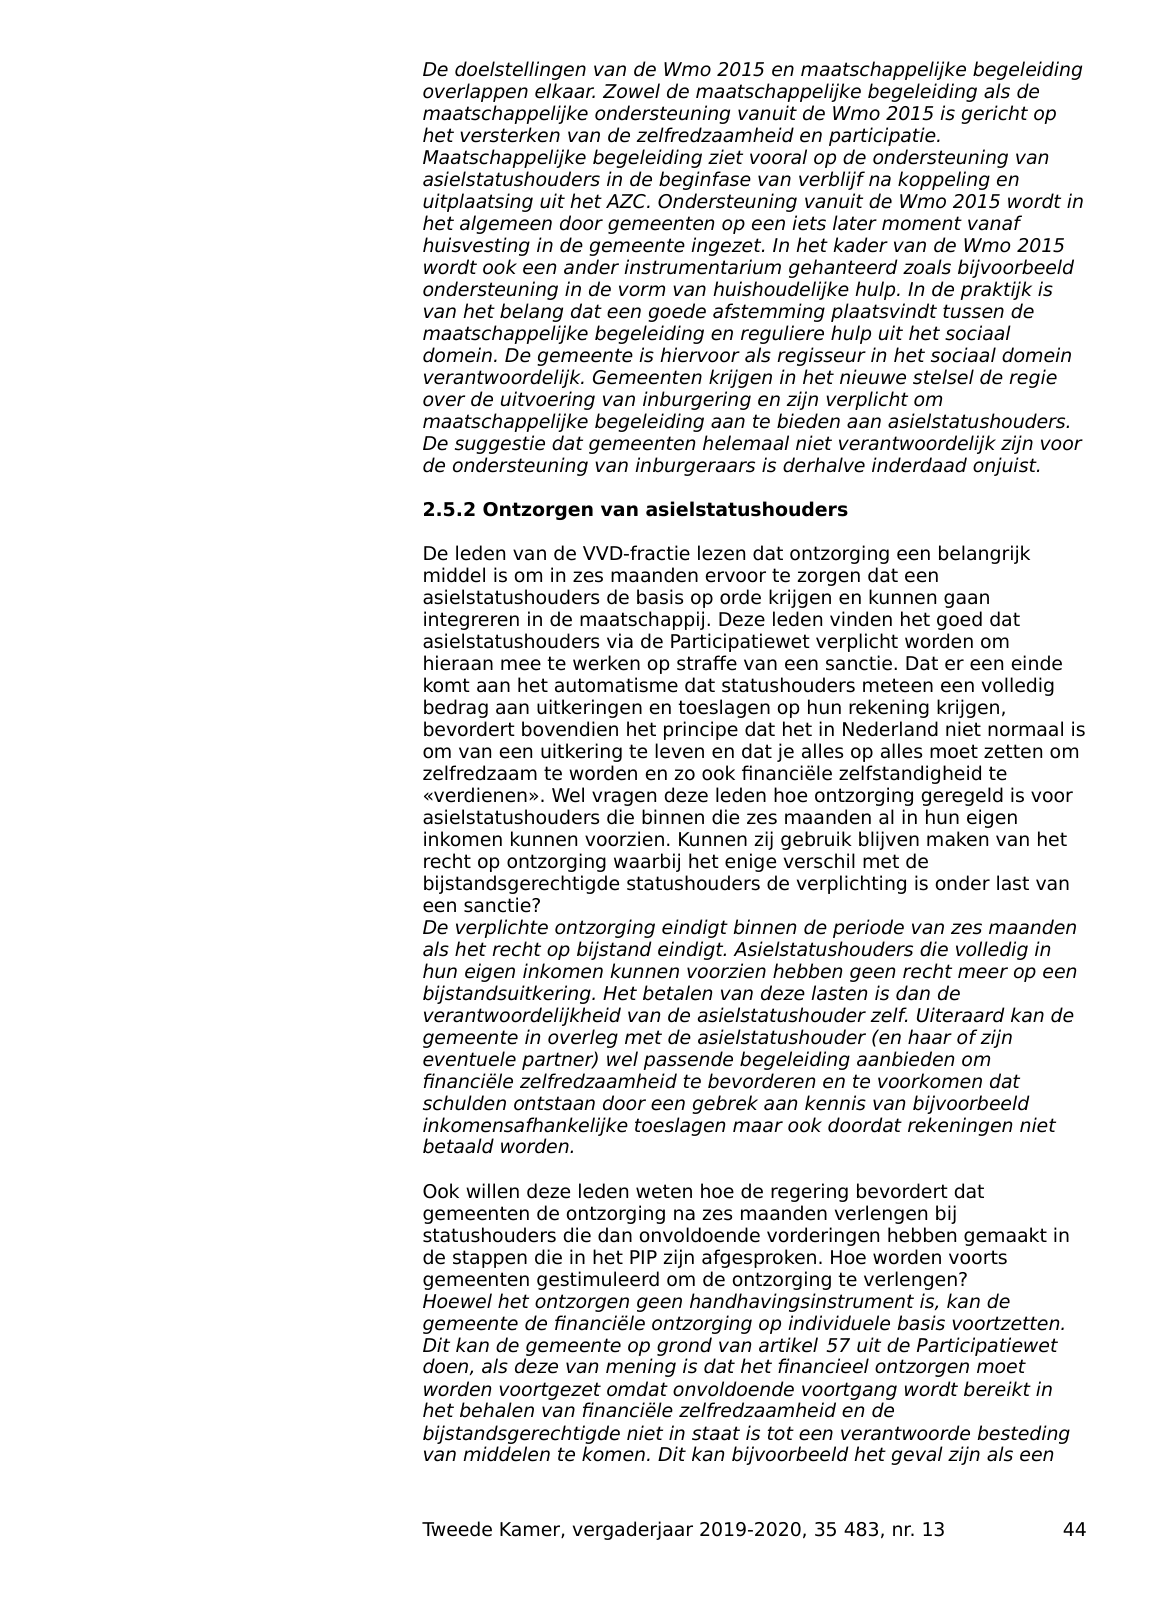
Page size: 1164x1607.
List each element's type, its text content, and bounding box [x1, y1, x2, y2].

text Ook willen deze leden weten hoe de regering bevordert dat gemeenten de ontzorging na zes maanden verlengen bij statushouders die dan onvoldoende vorderingen hebben gemaakt in de stappen die in het PIP zijn afgesproken. Hoe worden voorts gemeenten gestimuleerd om de ontzorging te verlengen? [422, 1181, 1087, 1291]
text De doelstellingen van de Wmo 2015 en maatschappelijke begeleiding overlappen elkaar. Zowel de maatschappelijke begeleiding als de maatschappelijke ondersteuning vanuit de Wmo 2015 is gericht op het versterken van de zelfredzaamheid en participatie. Maatschappelijke begeleiding ziet vooral op de ondersteuning van asielstatushouders in de beginfase van verblijf na koppeling en uitplaatsing uit het AZC. Ondersteuning vanuit de Wmo 2015 wordt in het algemeen door gemeenten op een iets later moment vanaf huisvesting in de gemeente ingezet. In het kader van de Wmo 2015 wordt ook een ander instrumentarium gehanteerd zoals bijvoorbeeld ondersteuning in de vorm van huishoudelijke hulp. In de praktijk is van het belang dat een goede afstemming plaatsvindt tussen de maatschappelijke begeleiding en reguliere hulp uit het sociaal domein. De gemeente is hiervoor als regisseur in het sociaal domein verantwoordelijk. Gemeenten krijgen in het nieuwe stelsel de regie over de uitvoering van inburgering en zijn verplicht om maatschappelijke begeleiding aan te bieden aan asielstatushouders. De suggestie dat gemeenten helemaal niet verantwoordelijk zijn voor de ondersteuning van inburgeraars is derhalve inderdaad onjuist. [422, 59, 1087, 477]
subtitle 2.5.2 Ontzorgen van asielstatushouders [422, 499, 1087, 521]
text De verplichte ontzorging eindigt binnen de periode van zes maanden als het recht op bijstand eindigt. Asielstatushouders die volledig in hun eigen inkomen kunnen voorzien hebben geen recht meer op een bijstandsuitkering. Het betalen van deze lasten is dan de verantwoordelijkheid van de asielstatushouder zelf. Uiteraard kan de gemeente in overleg met de asielstatushouder (en haar of zijn eventuele partner) wel passende begeleiding aanbieden om financiële zelfredzaamheid te bevorderen en te voorkomen dat schulden ontstaan door een gebrek aan kennis van bijvoorbeeld inkomensafhankelijke toeslagen maar ook doordat rekeningen niet betaald worden. [422, 917, 1087, 1158]
text De leden van de VVD-fractie lezen dat ontzorging een belangrijk middel is om in zes maanden ervoor te zorgen dat een asielstatushouders de basis op orde krijgen en kunnen gaan integreren in de maatschappij. Deze leden vinden het goed dat asielstatushouders via de Participatiewet verplicht worden om hieraan mee te werken op straffe van een sanctie. Dat er een einde komt aan het automatisme dat statushouders meteen een volledig bedrag aan uitkeringen en toeslagen op hun rekening krijgen, bevordert bovendien het principe dat het in Nederland niet normaal is om van een uitkering te leven en dat je alles op alles moet zetten om zelfredzaam te worden en zo ook financiële zelfstandigheid te «verdienen». Wel vragen deze leden hoe ontzorging geregeld is voor asielstatushouders die binnen die zes maanden al in hun eigen inkomen kunnen voorzien. Kunnen zij gebruik blijven maken van het recht op ontzorging waarbij het enige verschil met de bijstandsgerechtigde statushouders de verplichting is onder last van een sanctie? [422, 543, 1087, 917]
text Hoewel het ontzorgen geen handhavingsinstrument is, kan de gemeente de financiële ontzorging op individuele basis voortzetten. Dit kan de gemeente op grond van artikel 57 uit de Participatiewet doen, als deze van mening is dat het financieel ontzorgen moet worden voortgezet omdat onvoldoende voortgang wordt bereikt in het behalen van financiële zelfredzaamheid en de bijstandsgerechtigde niet in staat is tot een verantwoorde besteding van middelen te komen. Dit kan bijvoorbeeld het geval zijn als een [422, 1291, 1087, 1466]
